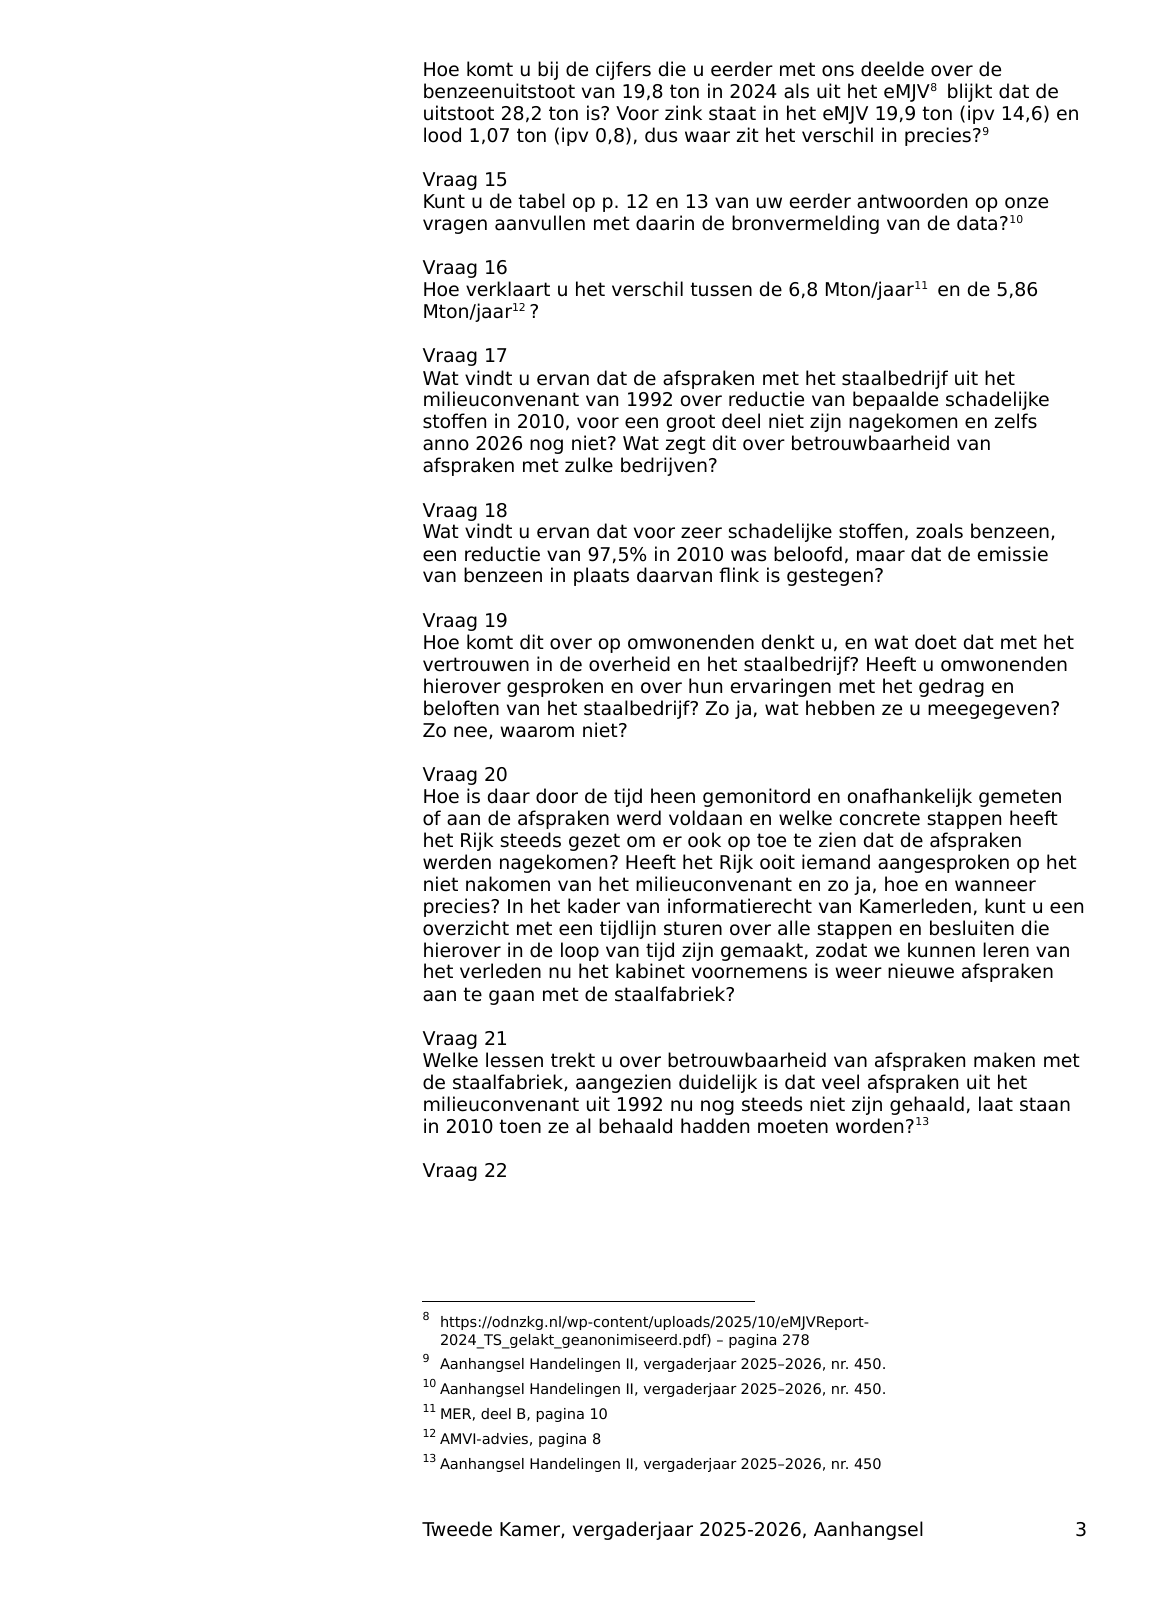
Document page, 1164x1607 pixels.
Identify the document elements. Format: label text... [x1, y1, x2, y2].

text Hoe is daar door de tijd heen gemonitord en onafhankelijk gemeten of aan de afspraken werd voldaan en welke concrete stappen heeft het Rijk steeds gezet om er ook op toe te zien dat de afspraken werden nagekomen? Heeft het Rijk ooit iemand aangesproken op het niet nakomen van het milieuconvenant en zo ja, hoe en wanneer precies? In het kader van informatierecht van Kamerleden, kunt u een overzicht met een tijdlijn sturen over alle stappen en besluiten die hierover in de loop van tijd zijn gemaakt, zodat we kunnen leren van het verleden nu het kabinet voornemens is weer nieuwe afspraken aan te gaan met de staalfabriek? [422, 786, 1087, 1005]
text Hoe komt dit over op omwonenden denkt u, en wat doet dat met het vertrouwen in de overheid en het staalbedrijf? Heeft u omwonenden hierover gesproken en over hun ervaringen met het gedrag en beloften van het staalbedrijf? Zo ja, wat hebben ze u meegegeven? Zo nee, waarom niet? [422, 632, 1087, 741]
text Vraag 15 [422, 169, 1087, 191]
text Vraag 22 [422, 1160, 1087, 1182]
text Wat vindt u ervan dat voor zeer schadelijke stoffen, zoals benzeen, een reductie van 97,5% in 2010 was beloofd, maar dat de emissie van benzeen in plaats daarvan flink is gestegen? [422, 521, 1087, 587]
text AMVI-advies, pagina 8 [422, 1427, 1087, 1449]
text MER, deel B, pagina 10 [422, 1402, 1087, 1424]
text Vraag 16 [422, 257, 1087, 279]
text Kunt u de tabel op p. 12 en 13 van uw eerder antwoorden op onze vragen aanvullen met daarin de bronvermelding van de data? [422, 191, 1087, 235]
text Aanhangsel Handelingen II, vergaderjaar 2025–2026, nr. 450. [422, 1377, 1087, 1399]
text Vraag 17 [422, 345, 1087, 367]
text Hoe verklaart u het verschil tussen de 6,8 Mton/jaar en de 5,86 Mton/jaar? [422, 279, 1087, 323]
text Hoe komt u bij de cijfers die u eerder met ons deelde over de benzeenuitstoot van 19,8 ton in 2024 als uit het eMJV blijkt dat de uitstoot 28,2 ton is? Voor zink staat in het eMJV 19,9 ton (ipv 14,6) en lood 1,07 ton (ipv 0,8), dus waar zit het verschil in precies? [422, 59, 1087, 147]
text Aanhangsel Handelingen II, vergaderjaar 2025–2026, nr. 450. [422, 1352, 1087, 1374]
text Vraag 18 [422, 499, 1087, 521]
text https://odnzkg.nl/wp-content/uploads/2025/10/eMJVReport-2024_TS_gelakt_geanonimiseerd.pdf) – pagina 278 [422, 1310, 1087, 1349]
text Vraag 21 [422, 1028, 1087, 1049]
text Vraag 20 [422, 764, 1087, 786]
text Aanhangsel Handelingen II, vergaderjaar 2025–2026, nr. 450 [422, 1452, 1087, 1474]
text Vraag 19 [422, 609, 1087, 632]
text Wat vindt u ervan dat de afspraken met het staalbedrijf uit het milieuconvenant van 1992 over reductie van bepaalde schadelijke stoffen in 2010, voor een groot deel niet zijn nagekomen en zelfs anno 2026 nog niet? Wat zegt dit over betrouwbaarheid van afspraken met zulke bedrijven? [422, 367, 1087, 477]
text Welke lessen trekt u over betrouwbaarheid van afspraken maken met de staalfabriek, aangezien duidelijk is dat veel afspraken uit het milieuconvenant uit 1992 nu nog steeds niet zijn gehaald, laat staan in 2010 toen ze al behaald hadden moeten worden? [422, 1049, 1087, 1137]
